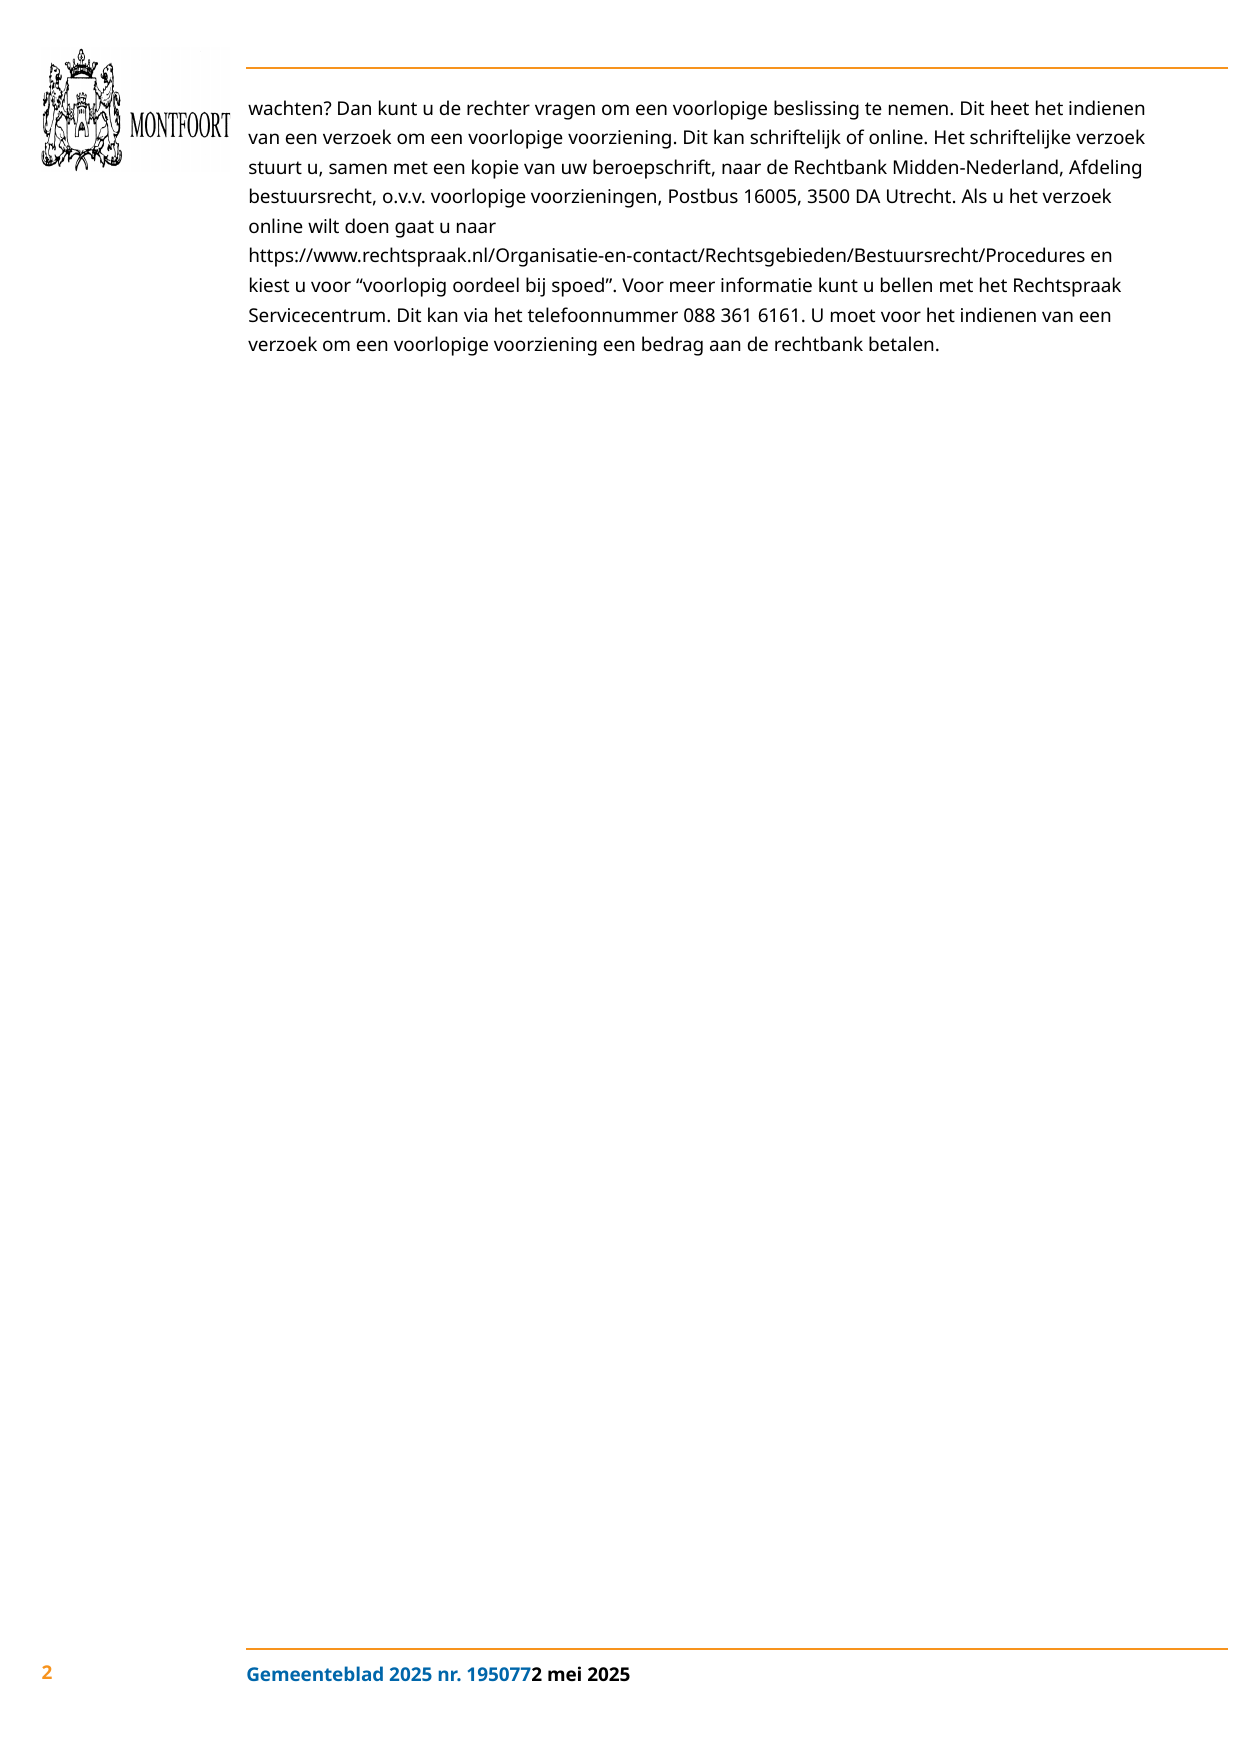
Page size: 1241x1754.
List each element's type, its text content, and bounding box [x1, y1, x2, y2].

text wachten? Dan kunt u de rechter vragen om een voorlopige beslissing te nemen. Dit heet het indienen van een verzoek om een voorlopige voorziening. Dit kan schriftelijk of online. Het schriftelijke verzoek stuurt u, samen met een kopie van uw beroepschrift, naar de Rechtbank Midden-Nederland, Afdeling bestuursrecht, o.v.v. voorlopige voorzieningen, Postbus 16005, 3500 DA Utrecht. Als u het verzoek online wilt doen gaat u naar https://www.rechtspraak.nl/Organisatie-en-contact/Rechtsgebieden/Bestuursrecht/Procedures en kiest u voor “voorlopig oordeel bij spoed”. Voor meer informatie kunt u bellen met het Rechtspraak Servicecentrum. Dit kan via het telefoonnummer 088 361 6161. U moet voor het indienen van een verzoek om een voorlopige voorziening een bedrag aan de rechtbank betalen. [248, 95, 1152, 357]
picture [41, 47, 231, 172]
